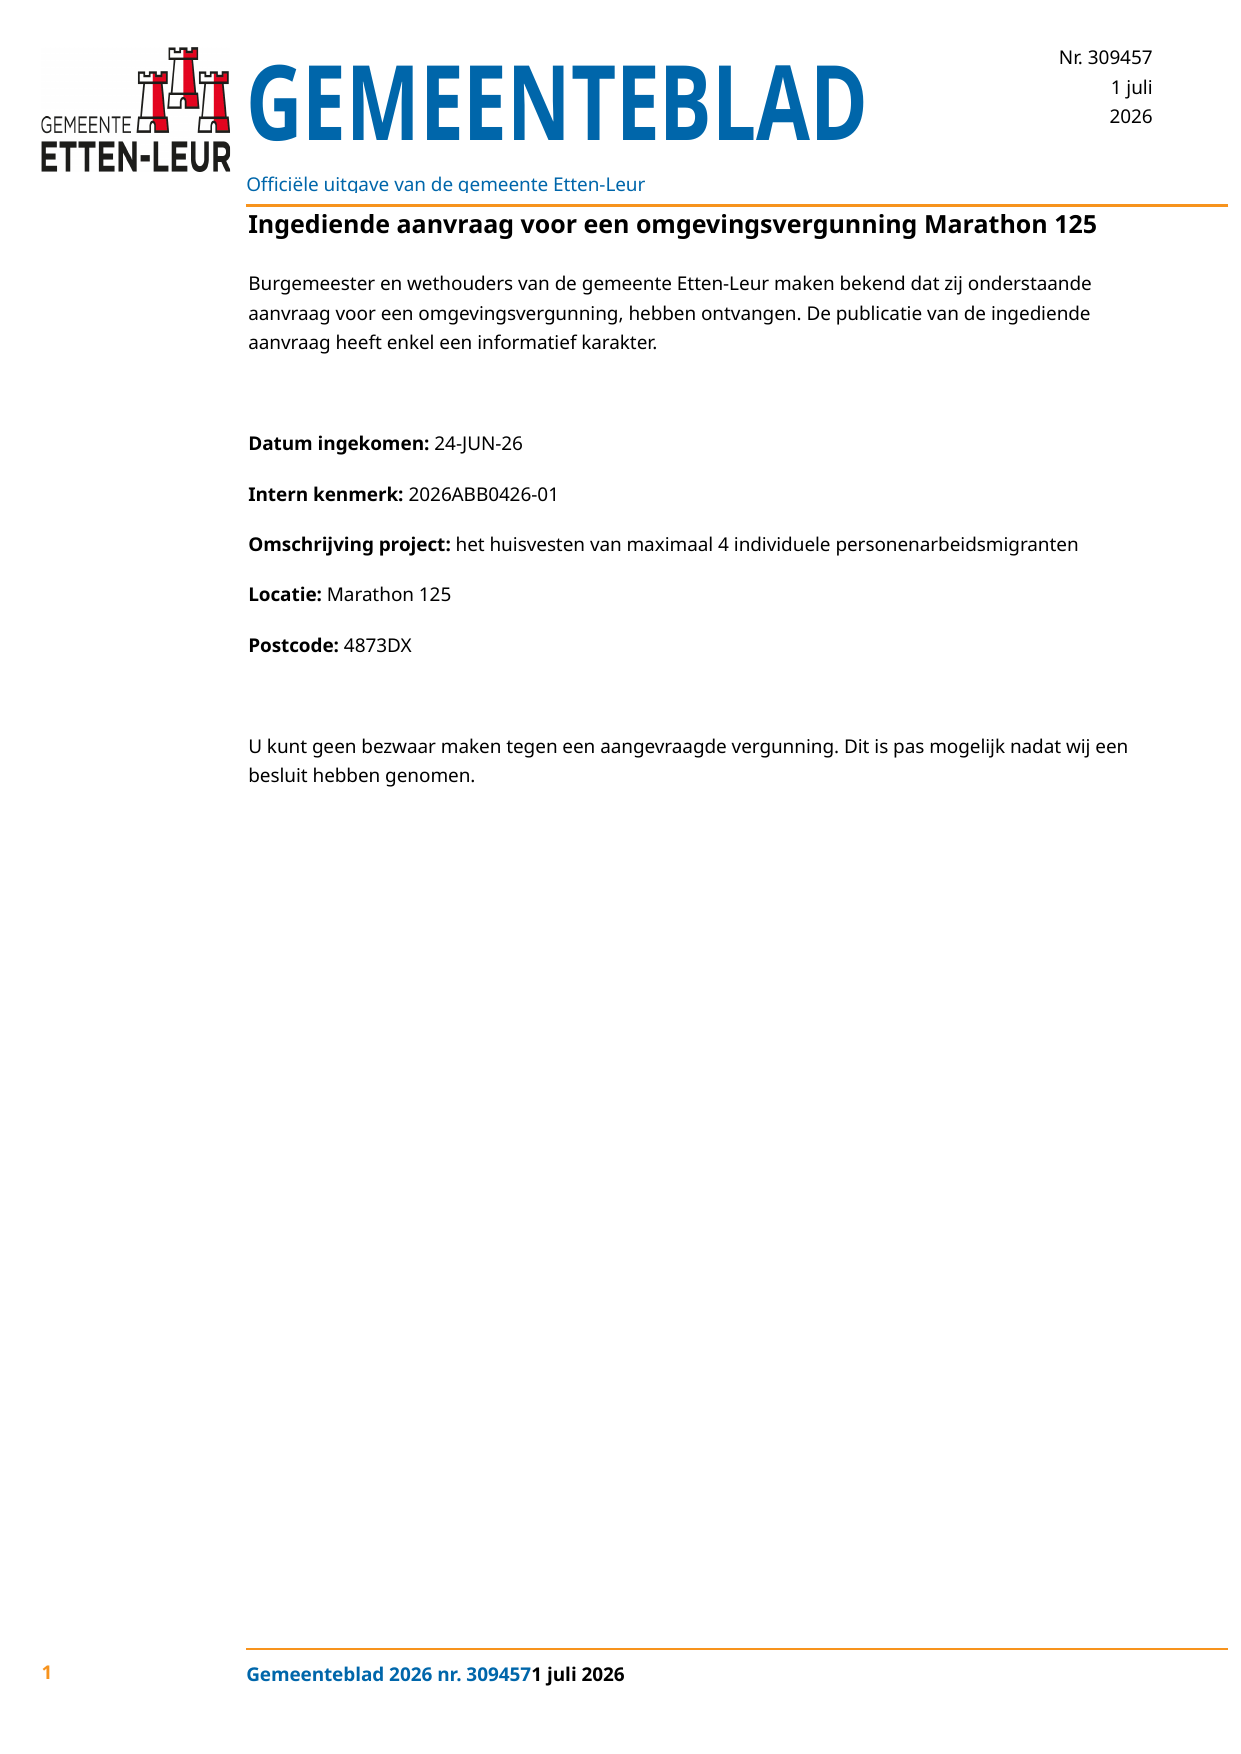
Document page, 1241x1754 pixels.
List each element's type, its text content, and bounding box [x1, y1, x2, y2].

text Burgemeester en wethouders van de gemeente Etten-Leur maken bekend dat zij onderstaande aanvraag voor een omgevingsvergunning, hebben ontvangen. De publicatie van de ingediende aanvraag heeft enkel een informatief karakter. [248, 270, 1152, 355]
text Postcode: 4873DX [248, 632, 1152, 658]
text U kunt geen bezwaar maken tegen een aangevraagde vergunning. Dit is pas mogelijk nadat wij een besluit hebben genomen. [248, 733, 1152, 788]
text Omschrijving project: het huisvesten van maximaal 4 individuele personenarbeidsmigranten [248, 531, 1152, 557]
text Ingediende aanvraag voor een omgevingsvergunning Marathon 125 [248, 207, 1152, 241]
text Intern kenmerk: 2026ABB0426-01 [248, 481, 1152, 506]
text Datum ingekomen: 24-JUN-26 [248, 430, 1152, 456]
text Locatie: Marathon 125 [248, 582, 1152, 607]
picture [41, 47, 231, 172]
